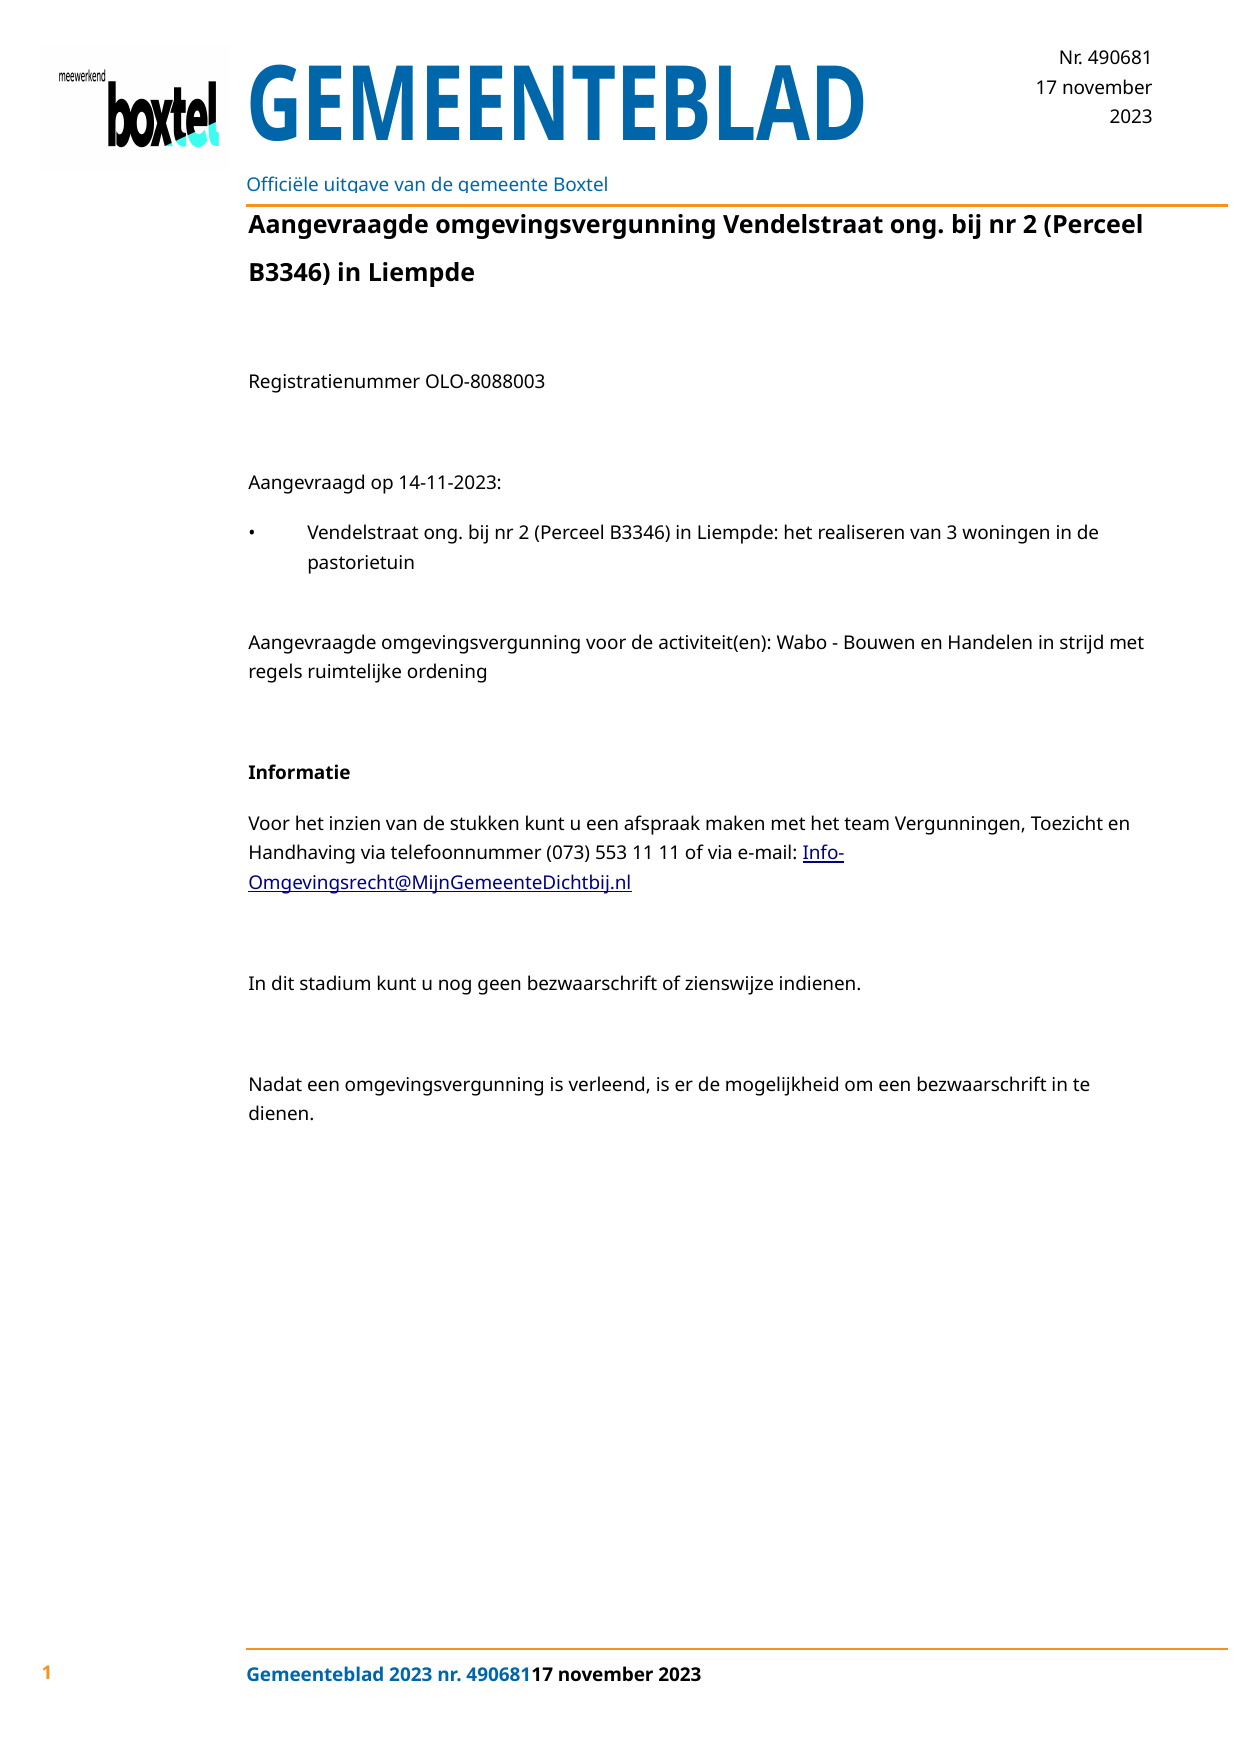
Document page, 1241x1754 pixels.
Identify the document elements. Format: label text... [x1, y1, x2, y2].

list Vendelstraat ong. bij nr 2 (Perceel B3346) in Liempde: het realiseren van 3 woningen in de pastorietuin [248, 519, 1152, 575]
text In dit stadium kunt u nog geen bezwaarschrift of zienswijze indienen. [248, 970, 1152, 996]
picture [41, 47, 231, 172]
text Nadat een omgevingsvergunning is verleend, is er de mogelijkheid om een bezwaarschrift in te dienen. [248, 1071, 1152, 1126]
text Aangevraagde omgevingsvergunning Vendelstraat ong. bij nr 2 (Perceel B3346) in Liempde [248, 207, 1152, 288]
text Informatie [248, 759, 1152, 785]
text Voor het inzien van de stukken kunt u een afspraak maken met het team Vergunningen, Toezicht en Handhaving via telefoonnummer (073) 553 11 11 of via e-mail: Info-Omgevingsrecht@MijnGemeenteDichtbij.nl [248, 810, 1152, 895]
text Aangevraagde omgevingsvergunning voor de activiteit(en): Wabo - Bouwen en Handelen in strijd met regels ruimtelijke ordening [248, 629, 1152, 684]
text Registratienummer OLO-8088003 [248, 368, 1152, 394]
text Aangevraagd op 14-11-2023: [248, 469, 1152, 495]
